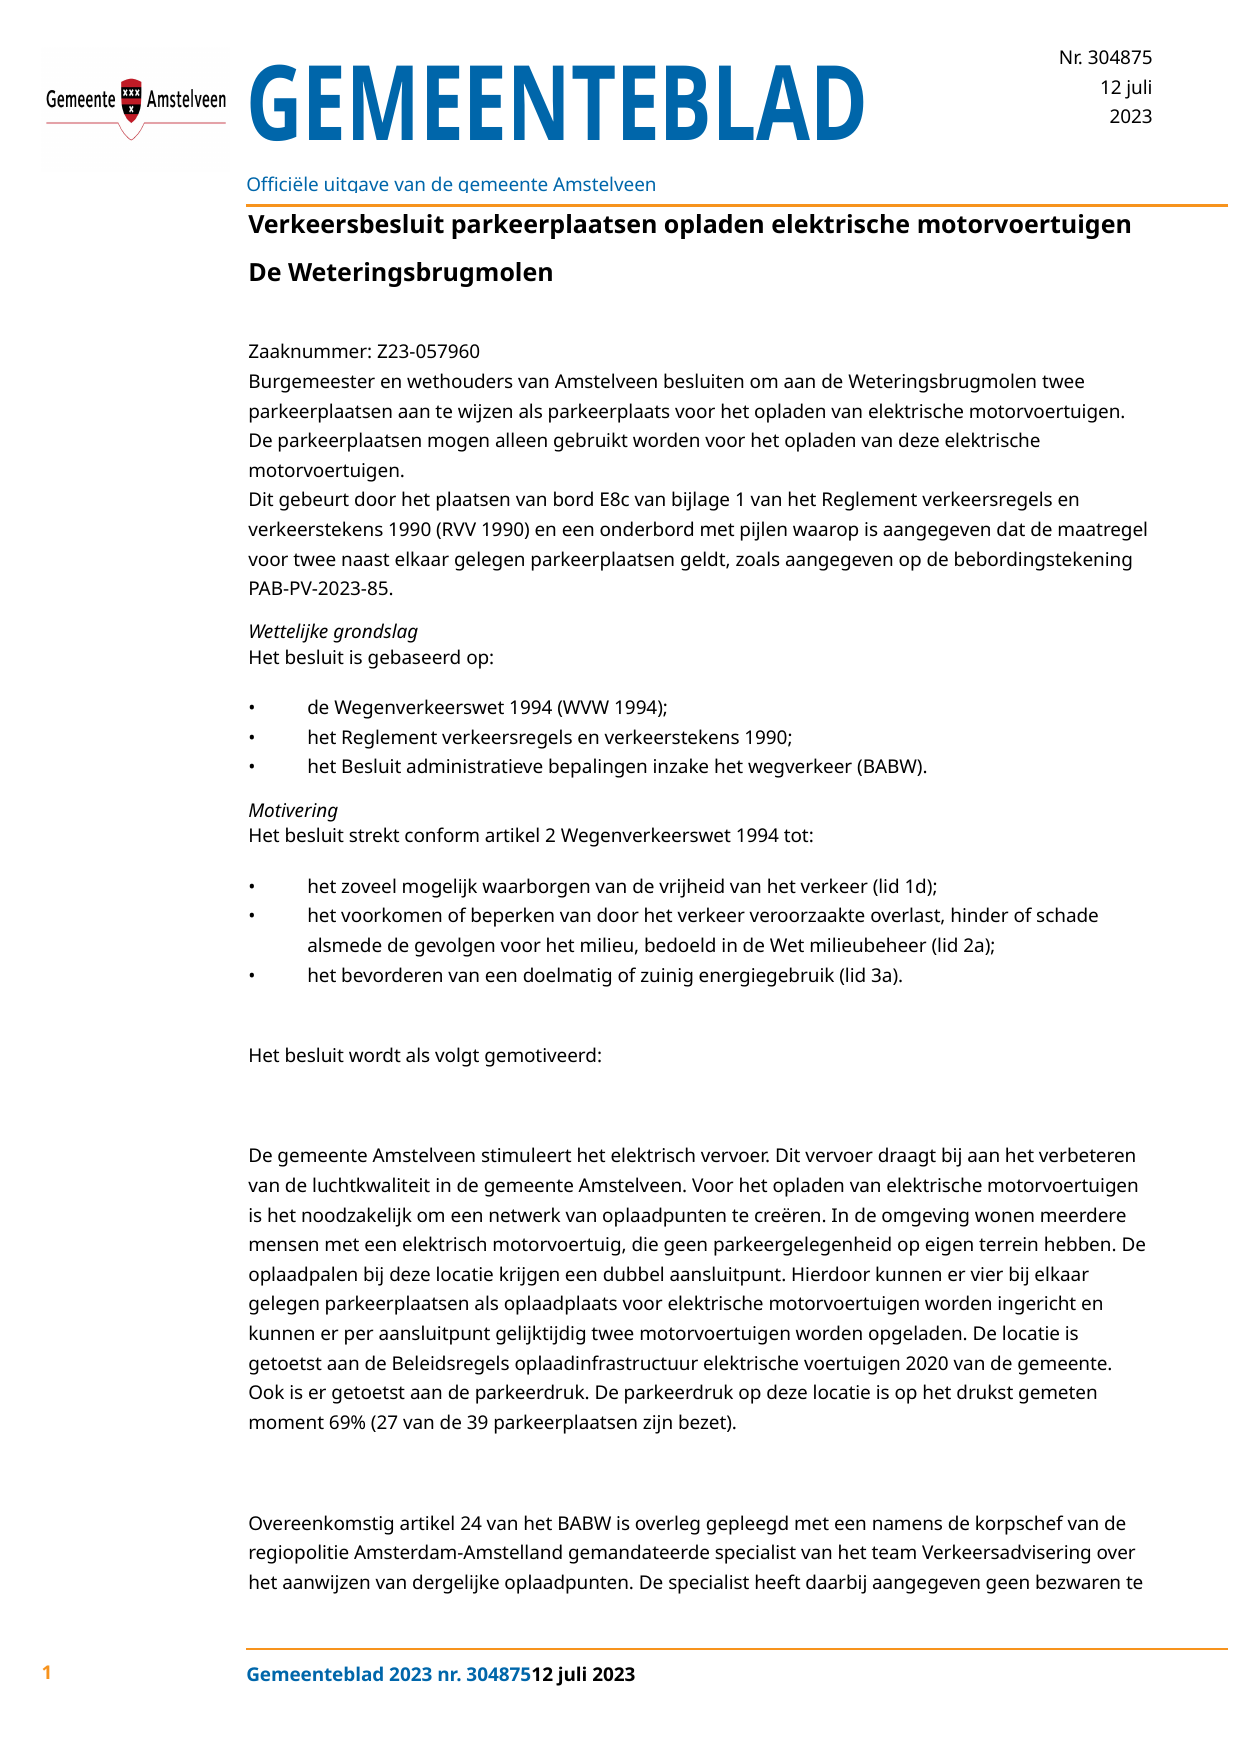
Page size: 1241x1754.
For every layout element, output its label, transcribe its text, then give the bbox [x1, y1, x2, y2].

text Het besluit is gebaseerd op: [248, 644, 1152, 670]
text De gemeente Amstelveen stimuleert het elektrisch vervoer. Dit vervoer draagt bij aan het verbeteren van de luchtkwaliteit in de gemeente Amstelveen. Voor het opladen van elektrische motorvoertuigen is het noodzakelijk om een netwerk van oplaadpunten te creëren. In de omgeving wonen meerdere mensen met een elektrisch motorvoertuig, die geen parkeergelegenheid op eigen terrein hebben. De oplaadpalen bij deze locatie krijgen een dubbel aansluitpunt. Hierdoor kunnen er vier bij elkaar gelegen parkeerplaatsen als oplaadplaats voor elektrische motorvoertuigen worden ingericht en kunnen er per aansluitpunt gelijktijdig twee motorvoertuigen worden opgeladen. De locatie is getoetst aan de Beleidsregels oplaadinfrastructuur elektrische voertuigen 2020 van de gemeente. Ook is er getoetst aan de parkeerdruk. De parkeerdruk op deze locatie is op het drukst gemeten moment 69% (27 van de 39 parkeerplaatsen zijn bezet). [248, 1143, 1152, 1434]
text Wettelijke grondslag [248, 618, 1152, 644]
list het Reglement verkeersregels en verkeerstekens 1990; [248, 724, 1152, 750]
text Burgemeester en wethouders van Amstelveen besluiten om aan de Weteringsbrugmolen twee parkeerplaatsen aan te wijzen als parkeerplaats voor het opladen van elektrische motorvoertuigen. De parkeerplaatsen mogen alleen gebruikt worden voor het opladen van deze elektrische motorvoertuigen. [248, 368, 1152, 483]
text Verkeersbesluit parkeerplaatsen opladen elektrische motorvoertuigen De Weteringsbrugmolen [248, 207, 1152, 288]
text Dit gebeurt door het plaatsen van bord E8c van bijlage 1 van het Reglement verkeersregels en verkeerstekens 1990 (RVV 1990) en een onderbord met pijlen waarop is aangegeven dat de maatregel voor twee naast elkaar gelegen parkeerplaatsen geldt, zoals aangegeven op de bebordingstekening PAB-PV-2023-85. [248, 487, 1152, 601]
text Overeenkomstig artikel 24 van het BABW is overleg gepleegd met een namens de korpschef van de regiopolitie Amsterdam-Amstelland gemandateerde specialist van het team Verkeersadvisering over het aanwijzen van dergelijke oplaadpunten. De specialist heeft daarbij aangegeven geen bezwaren te [248, 1510, 1152, 1594]
picture [41, 47, 231, 172]
list het voorkomen of beperken van door het verkeer veroorzaakte overlast, hinder of schade alsmede de gevolgen voor het milieu, bedoeld in de Wet milieubeheer (lid 2a); [248, 903, 1152, 958]
text Zaaknummer: Z23-057960 [248, 339, 1152, 364]
list het bevorderen van een doelmatig of zuinig energiegebruik (lid 3a). [248, 962, 1152, 987]
list het zoveel mogelijk waarborgen van de vrijheid van het verkeer (lid 1d); [248, 873, 1152, 899]
list de Wegenverkeerswet 1994 (WVW 1994); [248, 694, 1152, 720]
text Het besluit wordt als volgt gemotiveerd: [248, 1042, 1152, 1067]
list het Besluit administratieve bepalingen inzake het wegverkeer (BABW). [248, 754, 1152, 779]
text Het besluit strekt conform artikel 2 Wegenverkeerswet 1994 tot: [248, 823, 1152, 848]
text Motivering [248, 797, 1152, 823]
